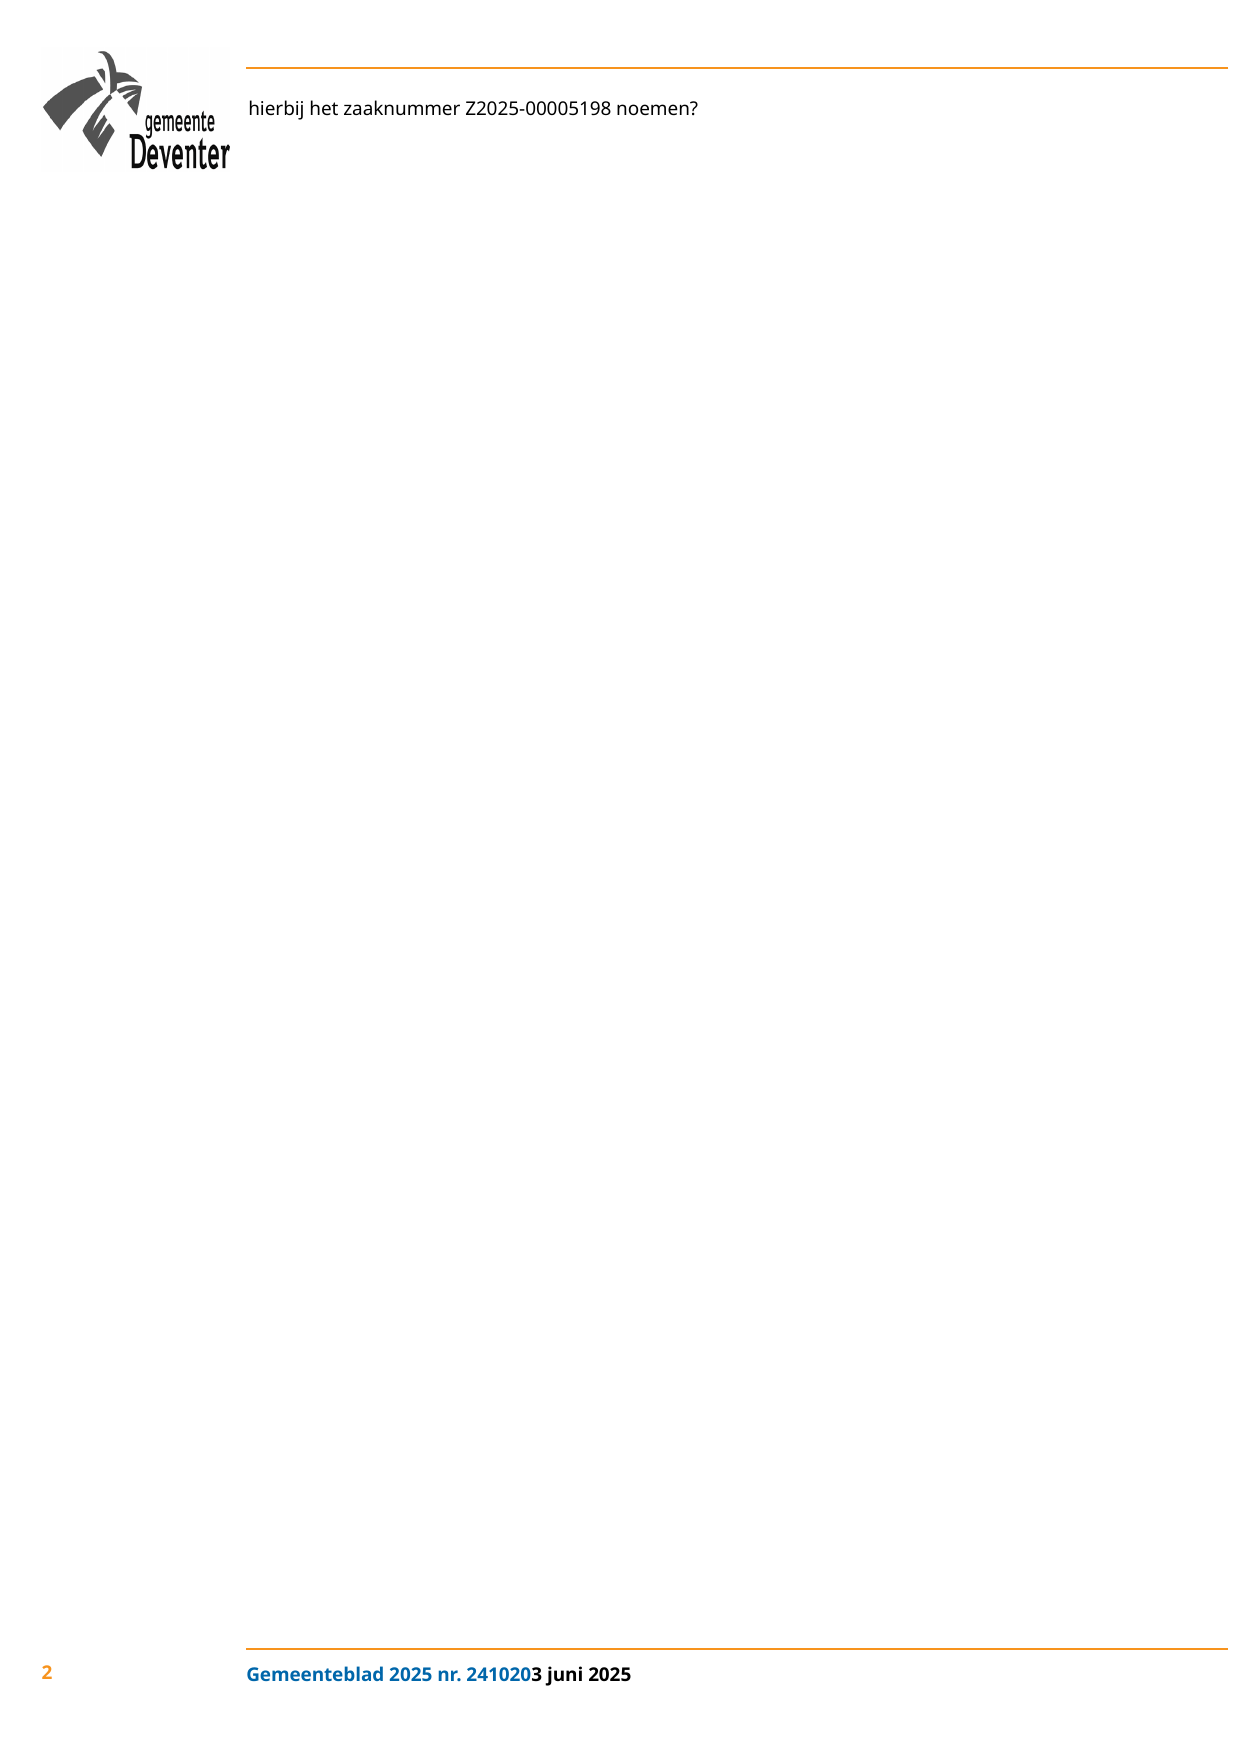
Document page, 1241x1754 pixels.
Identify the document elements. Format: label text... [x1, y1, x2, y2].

picture [41, 47, 231, 172]
text hierbij het zaaknummer Z2025-00005198 noemen? [248, 95, 1152, 121]
